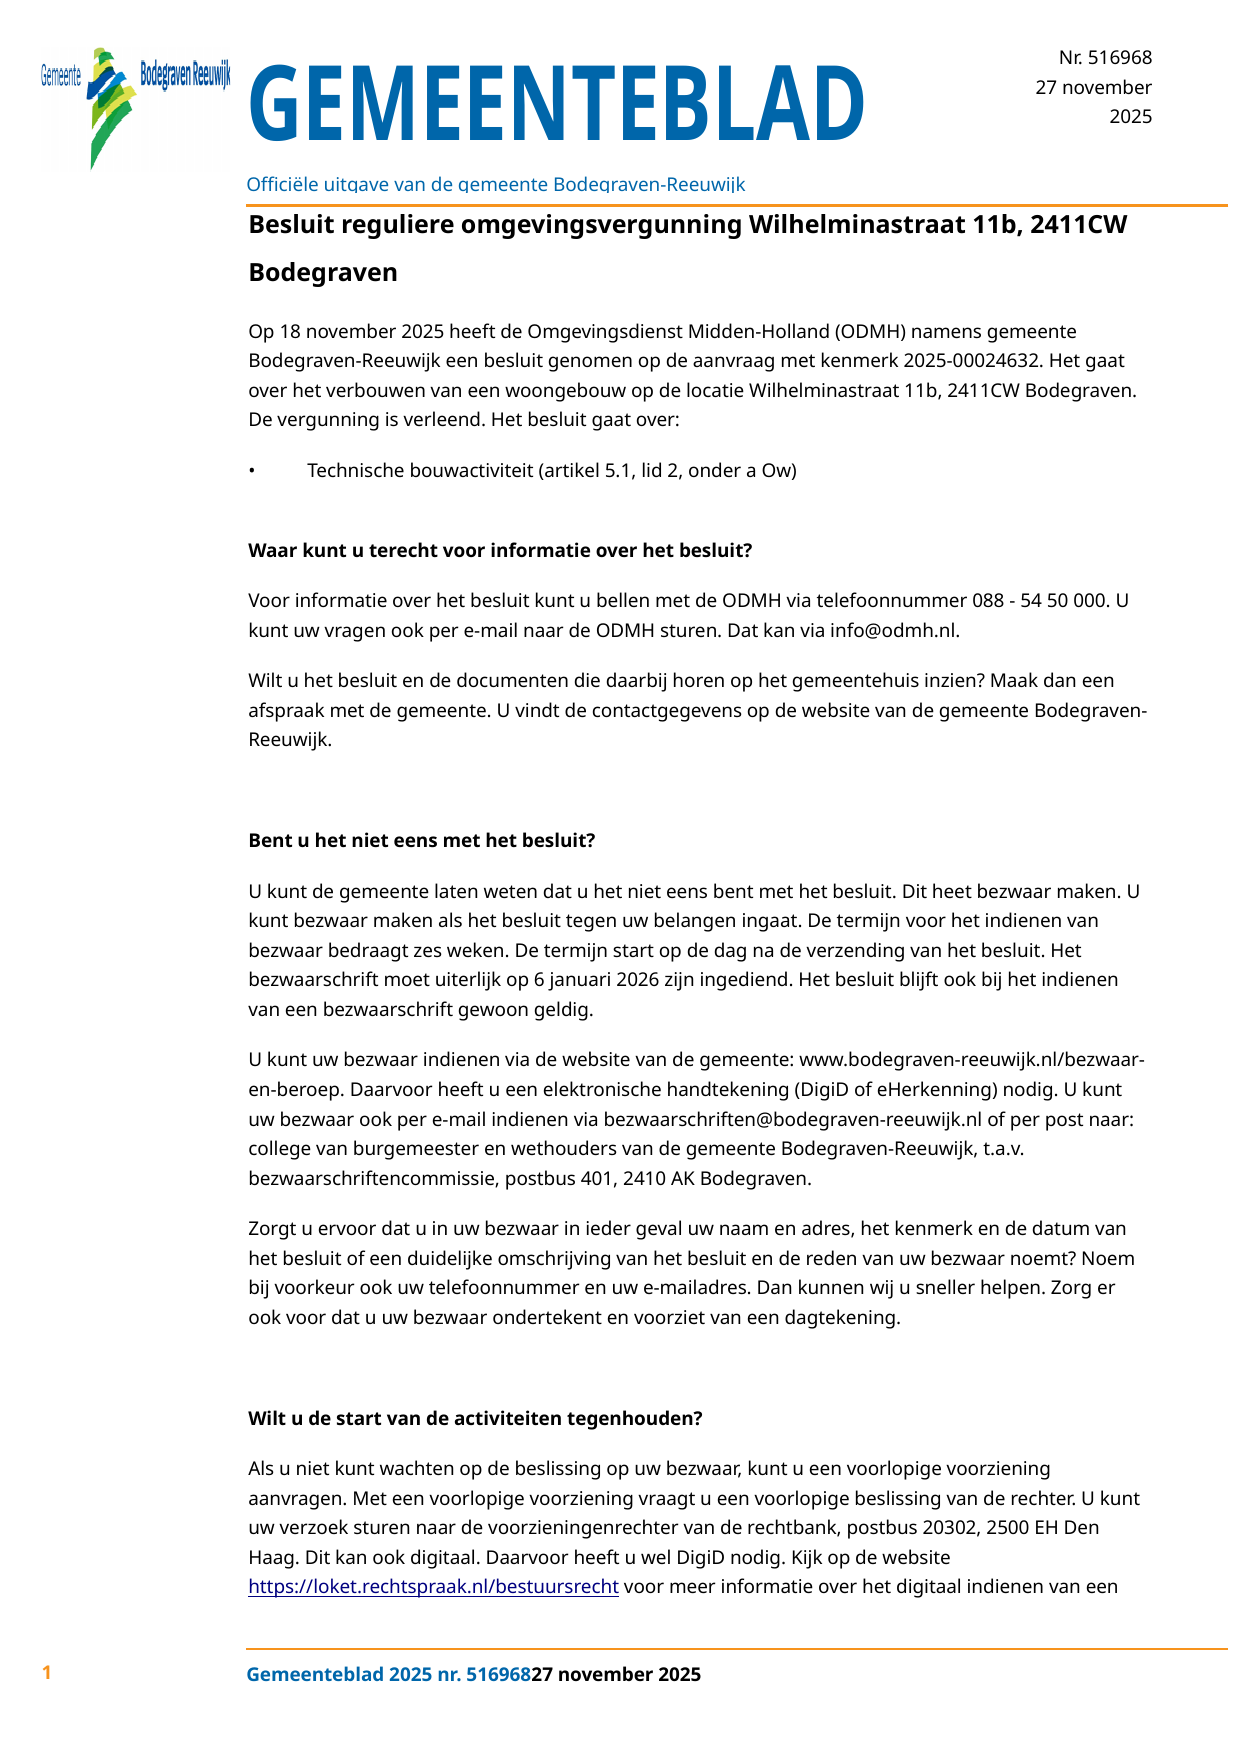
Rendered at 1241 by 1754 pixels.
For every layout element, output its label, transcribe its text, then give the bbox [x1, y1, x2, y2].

list Technische bouwactiviteit (artikel 5.1, lid 2, onder a Ow) [248, 457, 1152, 483]
text Bent u het niet eens met het besluit? [248, 827, 1152, 853]
text Als u niet kunt wachten op de beslissing op uw bezwaar, kunt u een voorlopige voorziening aanvragen. Met een voorlopige voorziening vraagt u een voorlopige beslissing van de rechter. U kunt uw verzoek sturen naar de voorzieningenrechter van de rechtbank, postbus 20302, 2500 EH Den Haag. Dit kan ook digitaal. Daarvoor heeft u wel DigiD nodig. Kijk op de website https://loket.rechtspraak.nl/bestuursrecht voor meer informatie over het digitaal indienen van een [248, 1455, 1152, 1599]
text Wilt u de start van de activiteiten tegenhouden? [248, 1405, 1152, 1431]
text Op 18 november 2025 heeft de Omgevingsdienst Midden-Holland (ODMH) namens gemeente Bodegraven-Reeuwijk een besluit genomen op de aanvraag met kenmerk 2025-00024632. Het gaat over het verbouwen van een woongebouw op de locatie Wilhelminastraat 11b, 2411CW Bodegraven. De vergunning is verleend. Het besluit gaat over: [248, 318, 1152, 432]
picture [41, 47, 231, 172]
text Wilt u het besluit en de documenten die daarbij horen op het gemeentehuis inzien? Maak dan een afspraak met de gemeente. U vindt de contactgegevens op de website van de gemeente Bodegraven-Reeuwijk. [248, 667, 1152, 752]
text Voor informatie over het besluit kunt u bellen met de ODMH via telefoonnummer 088 - 54 50 000. U kunt uw vragen ook per e-mail naar de ODMH sturen. Dat kan via info@odmh.nl. [248, 587, 1152, 643]
text Besluit reguliere omgevingsvergunning Wilhelminastraat 11b, 2411CW Bodegraven [248, 207, 1152, 288]
text Waar kunt u terecht voor informatie over het besluit? [248, 537, 1152, 563]
text Zorgt u ervoor dat u in uw bezwaar in ieder geval uw naam en adres, het kenmerk en de datum van het besluit of een duidelijke omschrijving van het besluit en de reden van uw bezwaar noemt? Noem bij voorkeur ook uw telefoonnummer en uw e-mailadres. Dan kunnen wij u sneller helpen. Zorg er ook voor dat u uw bezwaar ondertekent en voorziet van een dagtekening. [248, 1215, 1152, 1330]
text U kunt de gemeente laten weten dat u het niet eens bent met het besluit. Dit heet bezwaar maken. U kunt bezwaar maken als het besluit tegen uw belangen ingaat. De termijn voor het indienen van bezwaar bedraagt zes weken. De termijn start op de dag na de verzending van het besluit. Het bezwaarschrift moet uiterlijk op 6 januari 2026 zijn ingediend. Het besluit blijft ook bij het indienen van een bezwaarschrift gewoon geldig. [248, 878, 1152, 1022]
text U kunt uw bezwaar indienen via de website van de gemeente: www.bodegraven-reeuwijk.nl/bezwaar-en-beroep. Daarvoor heeft u een elektronische handtekening (DigiD of eHerkenning) nodig. U kunt uw bezwaar ook per e-mail indienen via bezwaarschriften@bodegraven-reeuwijk.nl of per post naar: college van burgemeester en wethouders van de gemeente Bodegraven-Reeuwijk, t.a.v. bezwaarschriftencommissie, postbus 401, 2410 AK Bodegraven. [248, 1047, 1152, 1191]
